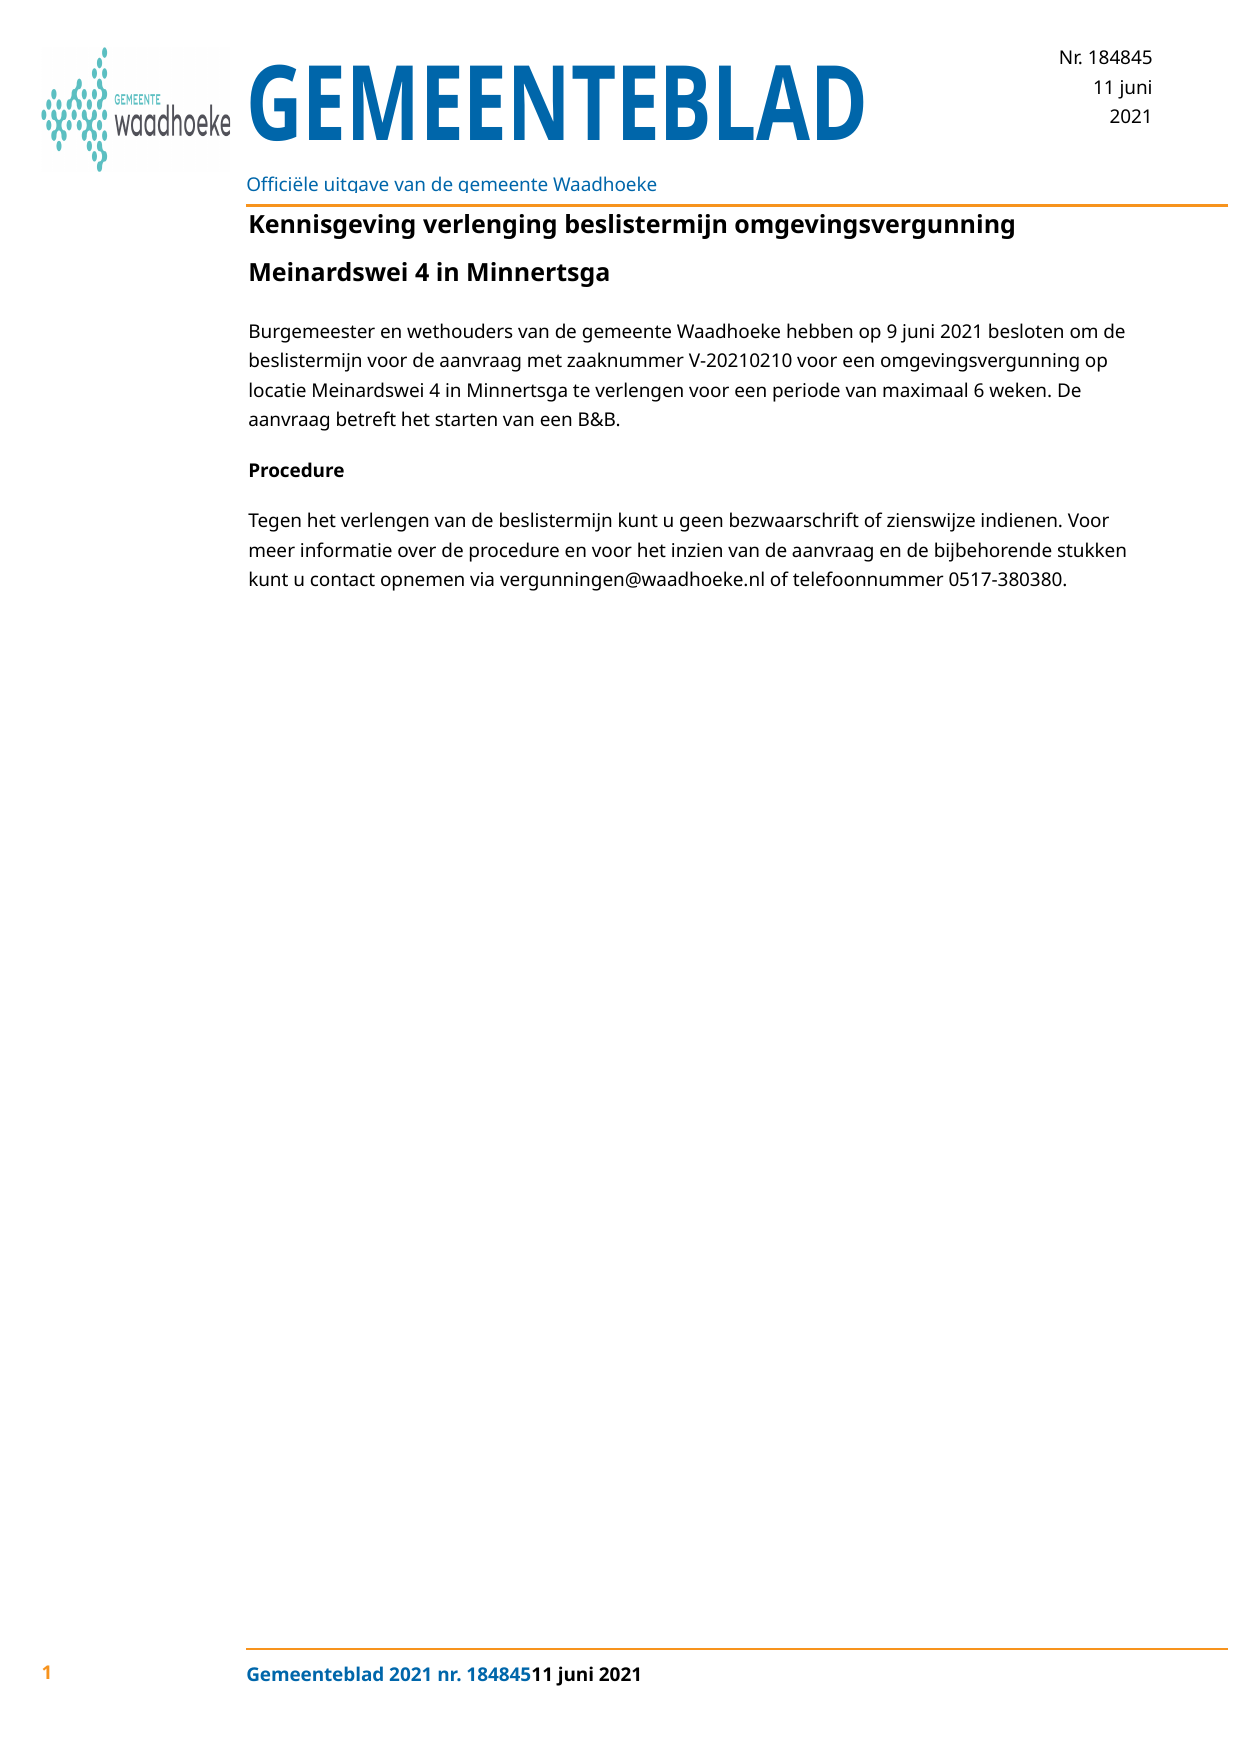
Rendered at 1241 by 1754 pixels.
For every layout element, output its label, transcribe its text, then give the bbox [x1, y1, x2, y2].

picture [41, 47, 231, 172]
text Procedure [248, 457, 1152, 483]
text Tegen het verlengen van de beslistermijn kunt u geen bezwaarschrift of zienswijze indienen. Voor meer informatie over de procedure en voor het inzien van de aanvraag en de bijbehorende stukken kunt u contact opnemen via vergunningen@waadhoeke.nl of telefoonnummer 0517-380380. [248, 507, 1152, 592]
text Burgemeester en wethouders van de gemeente Waadhoeke hebben op 9 juni 2021 besloten om de beslistermijn voor de aanvraag met zaaknummer V-20210210 voor een omgevingsvergunning op locatie Meinardswei 4 in Minnertsga te verlengen voor een periode van maximaal 6 weken. De aanvraag betreft het starten van een B&B. [248, 318, 1152, 432]
text Kennisgeving verlenging beslistermijn omgevingsvergunning Meinardswei 4 in Minnertsga [248, 207, 1152, 288]
